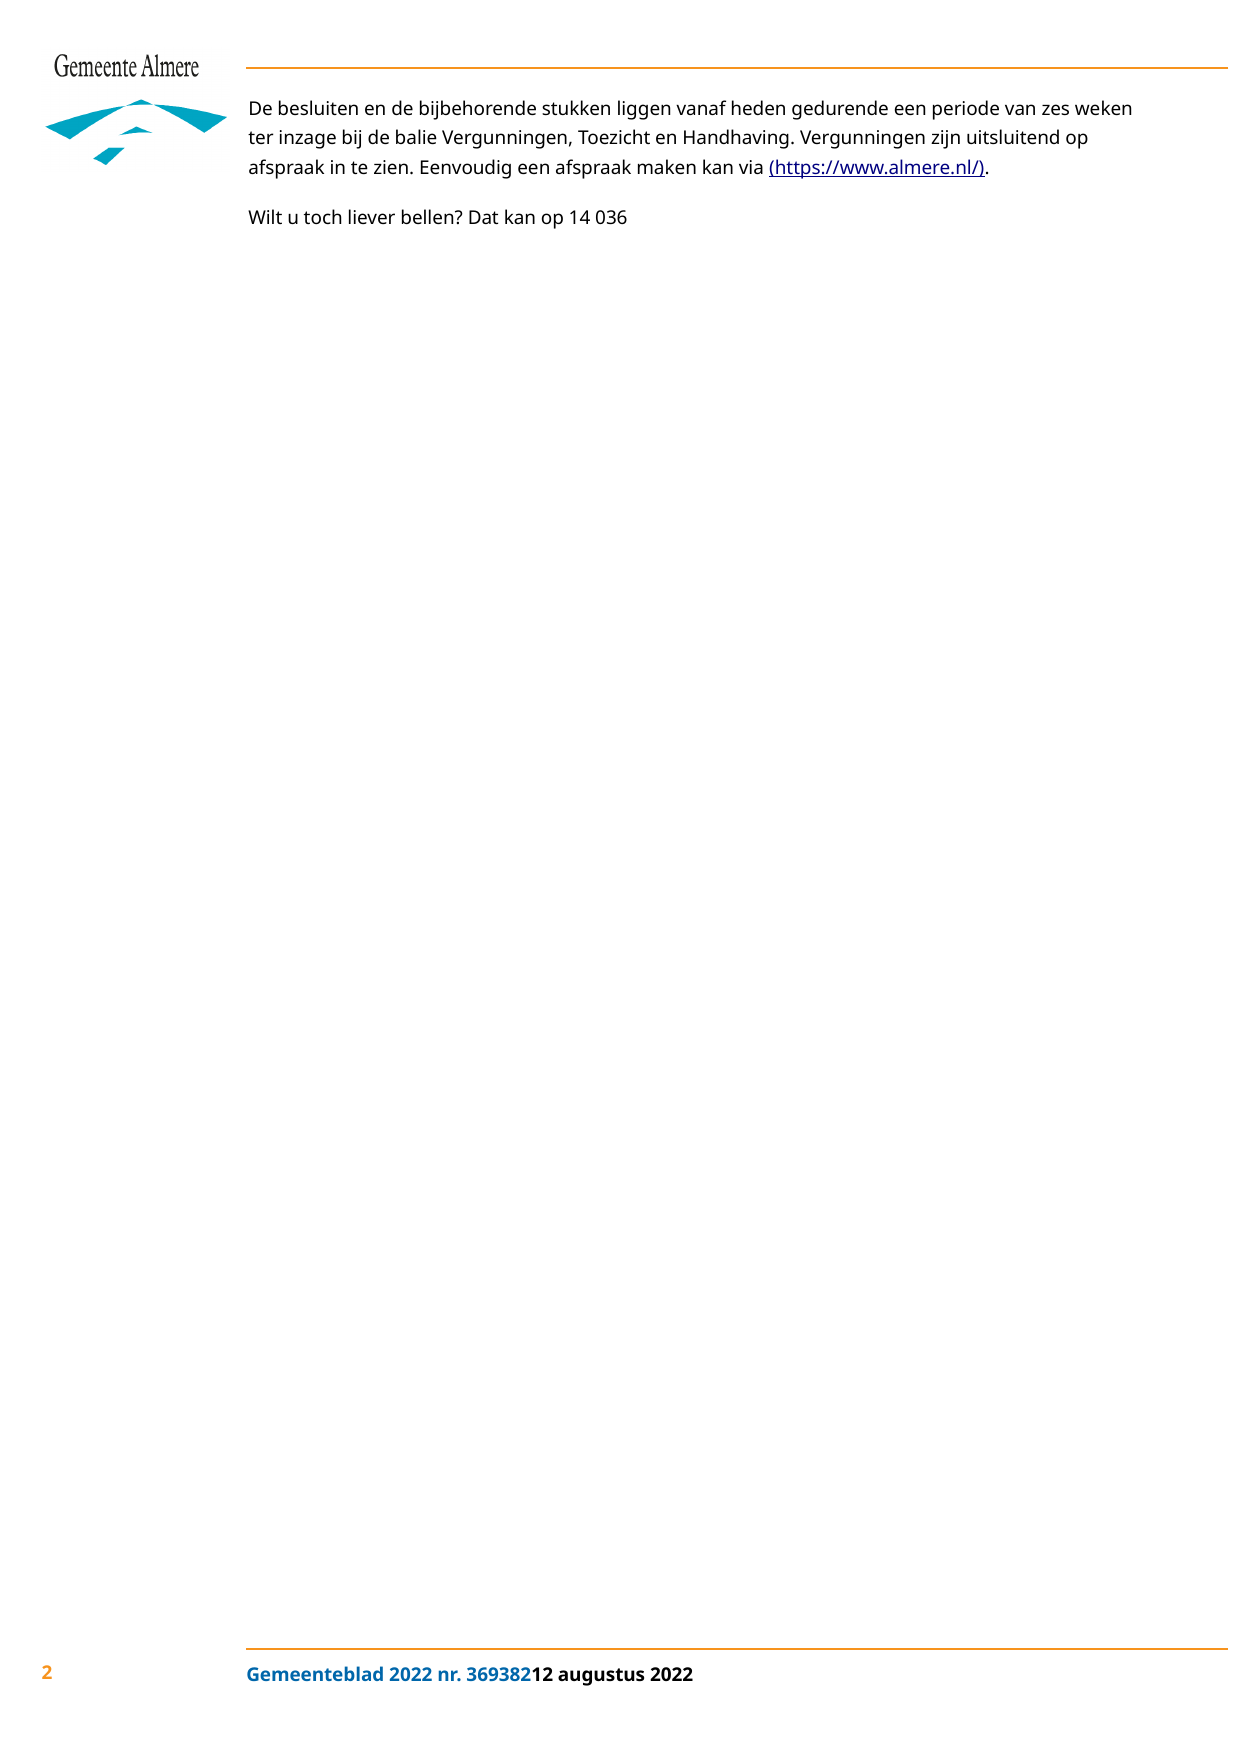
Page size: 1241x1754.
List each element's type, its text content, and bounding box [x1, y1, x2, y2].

picture [41, 47, 231, 172]
text De besluiten en de bijbehorende stukken liggen vanaf heden gedurende een periode van zes weken ter inzage bij de balie Vergunningen, Toezicht en Handhaving. Vergunningen zijn uitsluitend op afspraak in te zien. Eenvoudig een afspraak maken kan via (https://www.almere.nl/). [248, 95, 1152, 180]
text Wilt u toch liever bellen? Dat kan op 14 036 [248, 204, 1152, 230]
